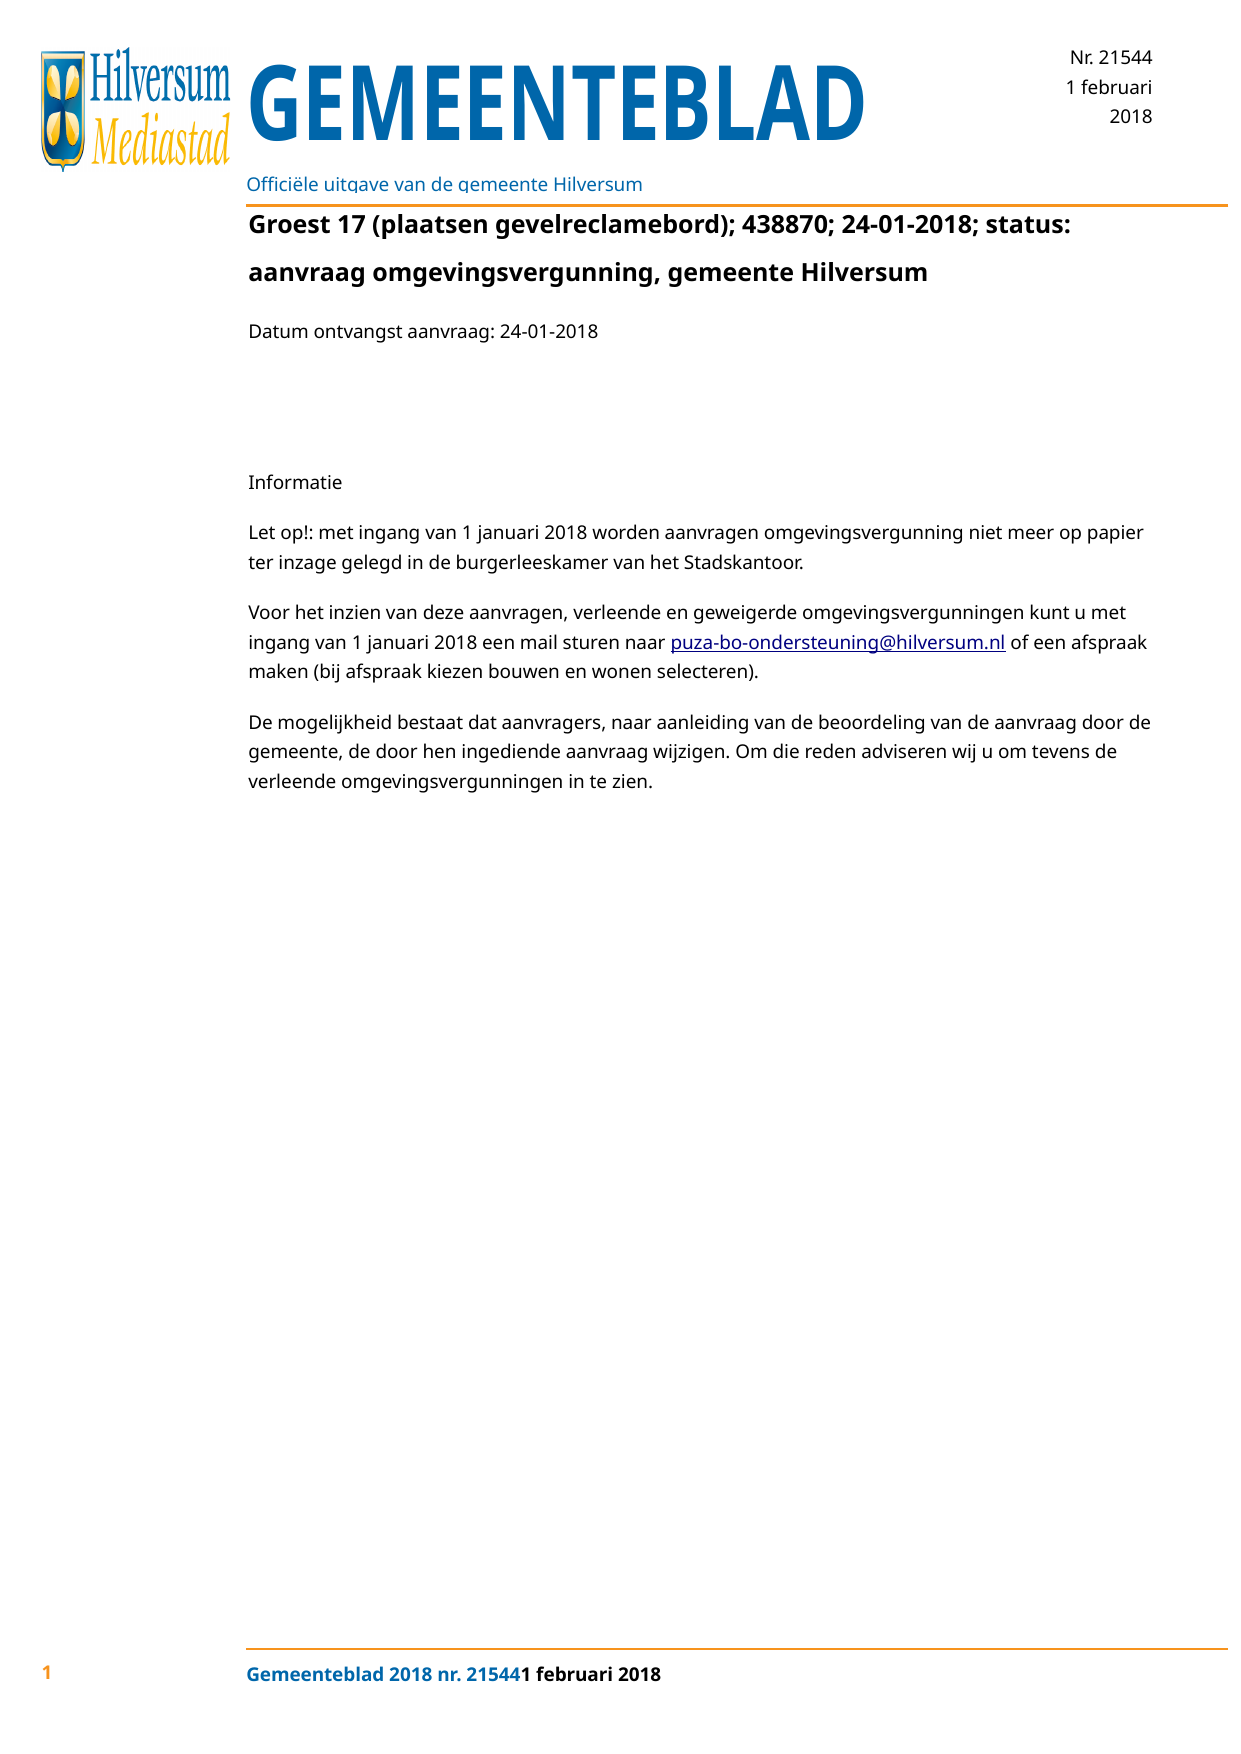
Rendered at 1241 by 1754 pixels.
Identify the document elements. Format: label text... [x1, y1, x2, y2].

text Informatie [248, 469, 1152, 495]
text Let op!: met ingang van 1 januari 2018 worden aanvragen omgevingsvergunning niet meer op papier ter inzage gelegd in de burgerleeskamer van het Stadskantoor. [248, 519, 1152, 575]
picture [41, 47, 231, 172]
text De mogelijkheid bestaat dat aanvragers, naar aanleiding van de beoordeling van de aanvraag door de gemeente, de door hen ingediende aanvraag wijzigen. Om die reden adviseren wij u om tevens de verleende omgevingsvergunningen in te zien. [248, 709, 1152, 794]
text Datum ontvangst aanvraag: 24-01-2018 [248, 318, 1152, 344]
text Voor het inzien van deze aanvragen, verleende en geweigerde omgevingsvergunningen kunt u met ingang van 1 januari 2018 een mail sturen naar puza-bo-ondersteuning@hilversum.nl of een afspraak maken (bij afspraak kiezen bouwen en wonen selecteren). [248, 599, 1152, 684]
text Groest 17 (plaatsen gevelreclamebord); 438870; 24-01-2018; status: aanvraag omgevingsvergunning, gemeente Hilversum [248, 207, 1152, 288]
